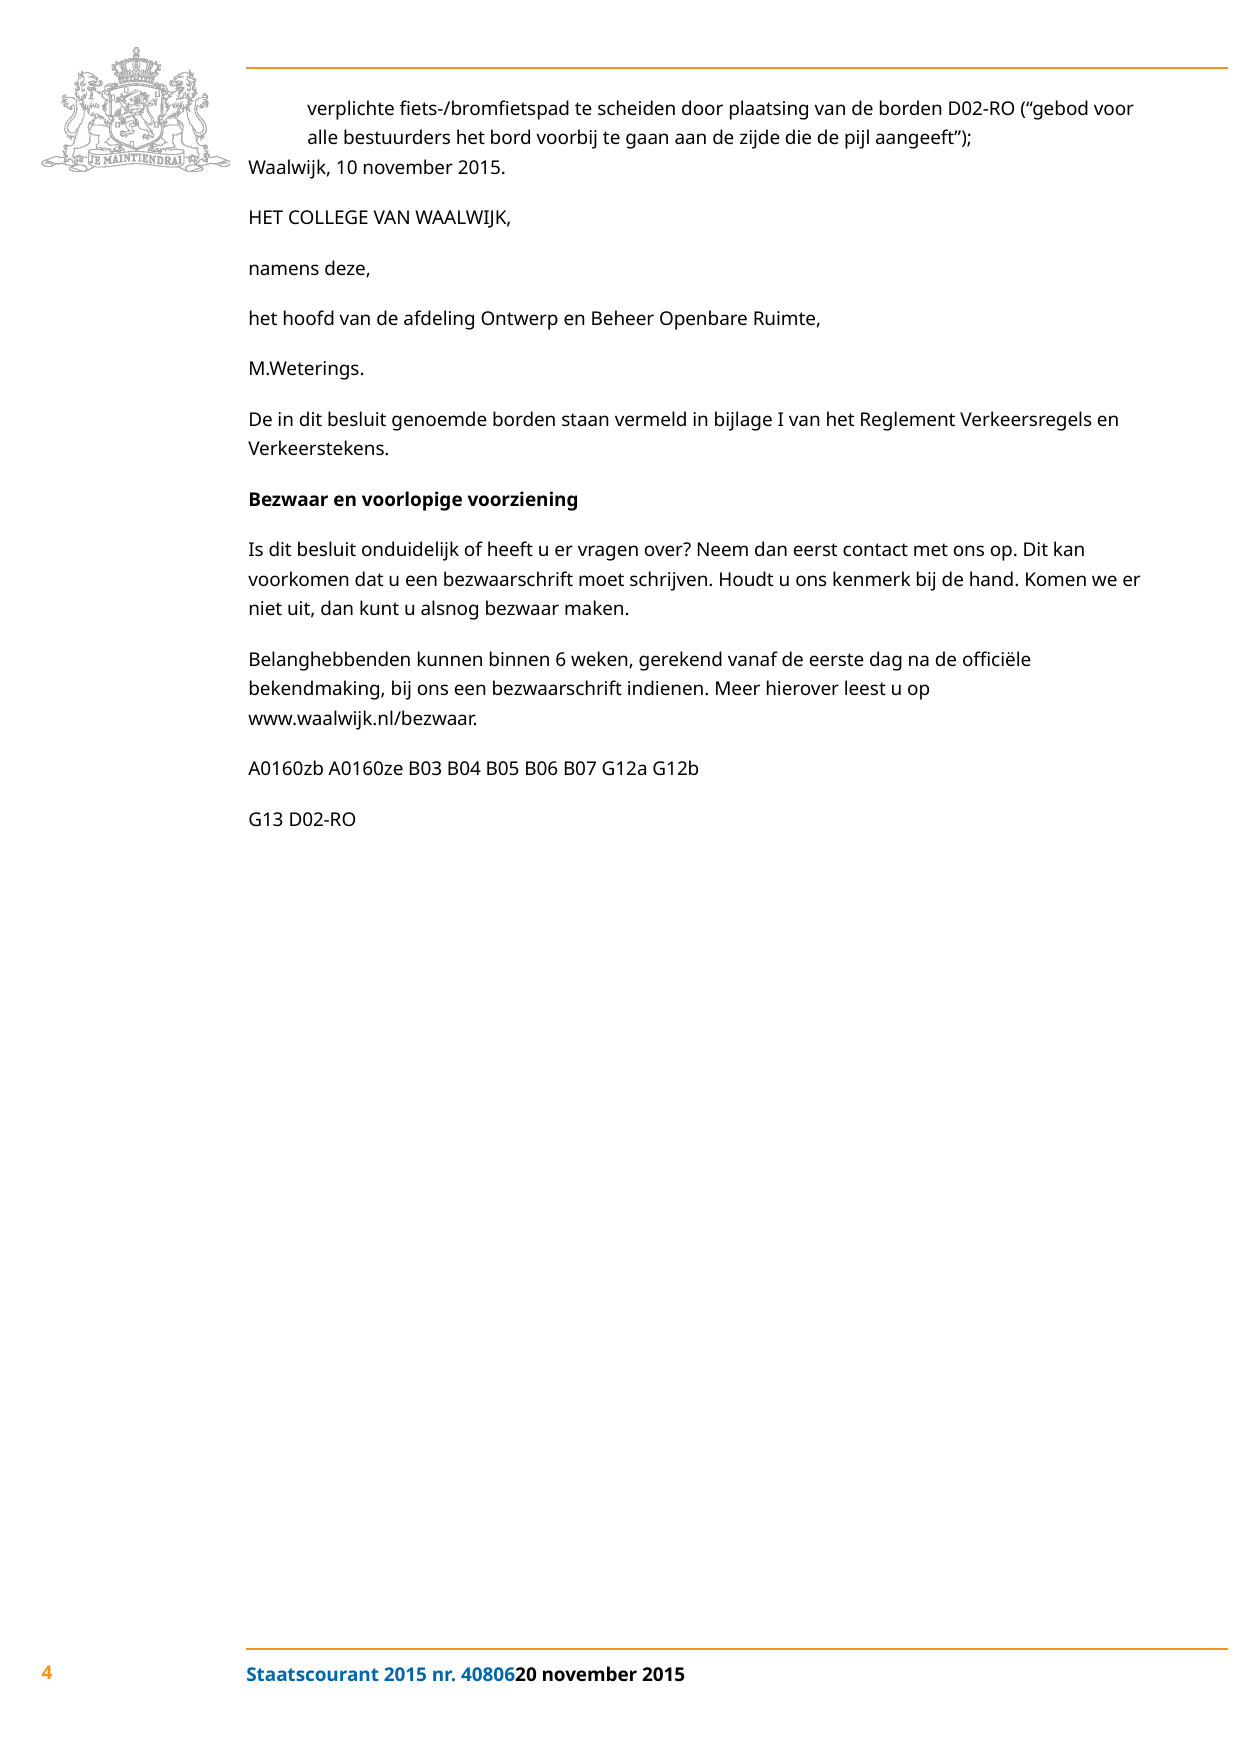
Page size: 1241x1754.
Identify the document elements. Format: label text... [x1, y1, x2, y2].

text HET COLLEGE VAN WAALWIJK, [248, 204, 1152, 230]
text De in dit besluit genoemde borden staan vermeld in bijlage I van het Reglement Verkeersregels en Verkeerstekens. [248, 406, 1152, 461]
text A0160zb A0160ze B03 B04 B05 B06 B07 G12a G12b [248, 756, 1152, 781]
text Is dit besluit onduidelijk of heeft u er vragen over? Neem dan eerst contact met ons op. Dit kan voorkomen dat u een bezwaarschrift moet schrijven. Houdt u ons kenmerk bij de hand. Komen we er niet uit, dan kunt u alsnog bezwaar maken. [248, 536, 1152, 621]
text Belanghebbenden kunnen binnen 6 weken, gerekend vanaf de eerste dag na de officiële bekendmaking, bij ons een bezwaarschrift indienen. Meer hierover leest u op www.waalwijk.nl/bezwaar. [248, 646, 1152, 731]
picture [41, 47, 231, 172]
text G13 D02-RO [248, 806, 1152, 832]
text namens deze, [248, 255, 1152, 281]
text M.Weterings. [248, 356, 1152, 381]
list verplichte fiets-/bromfietspad te scheiden door plaatsing van de borden D02-RO (“gebod voor alle bestuurders het bord voorbij te gaan aan de zijde die de pijl aangeeft”); [248, 95, 1152, 150]
text het hoofd van de afdeling Ontwerp en Beheer Openbare Ruimte, [248, 305, 1152, 331]
text Bezwaar en voorlopige voorziening [248, 486, 1152, 512]
text Waalwijk, 10 november 2015. [248, 154, 1152, 180]
